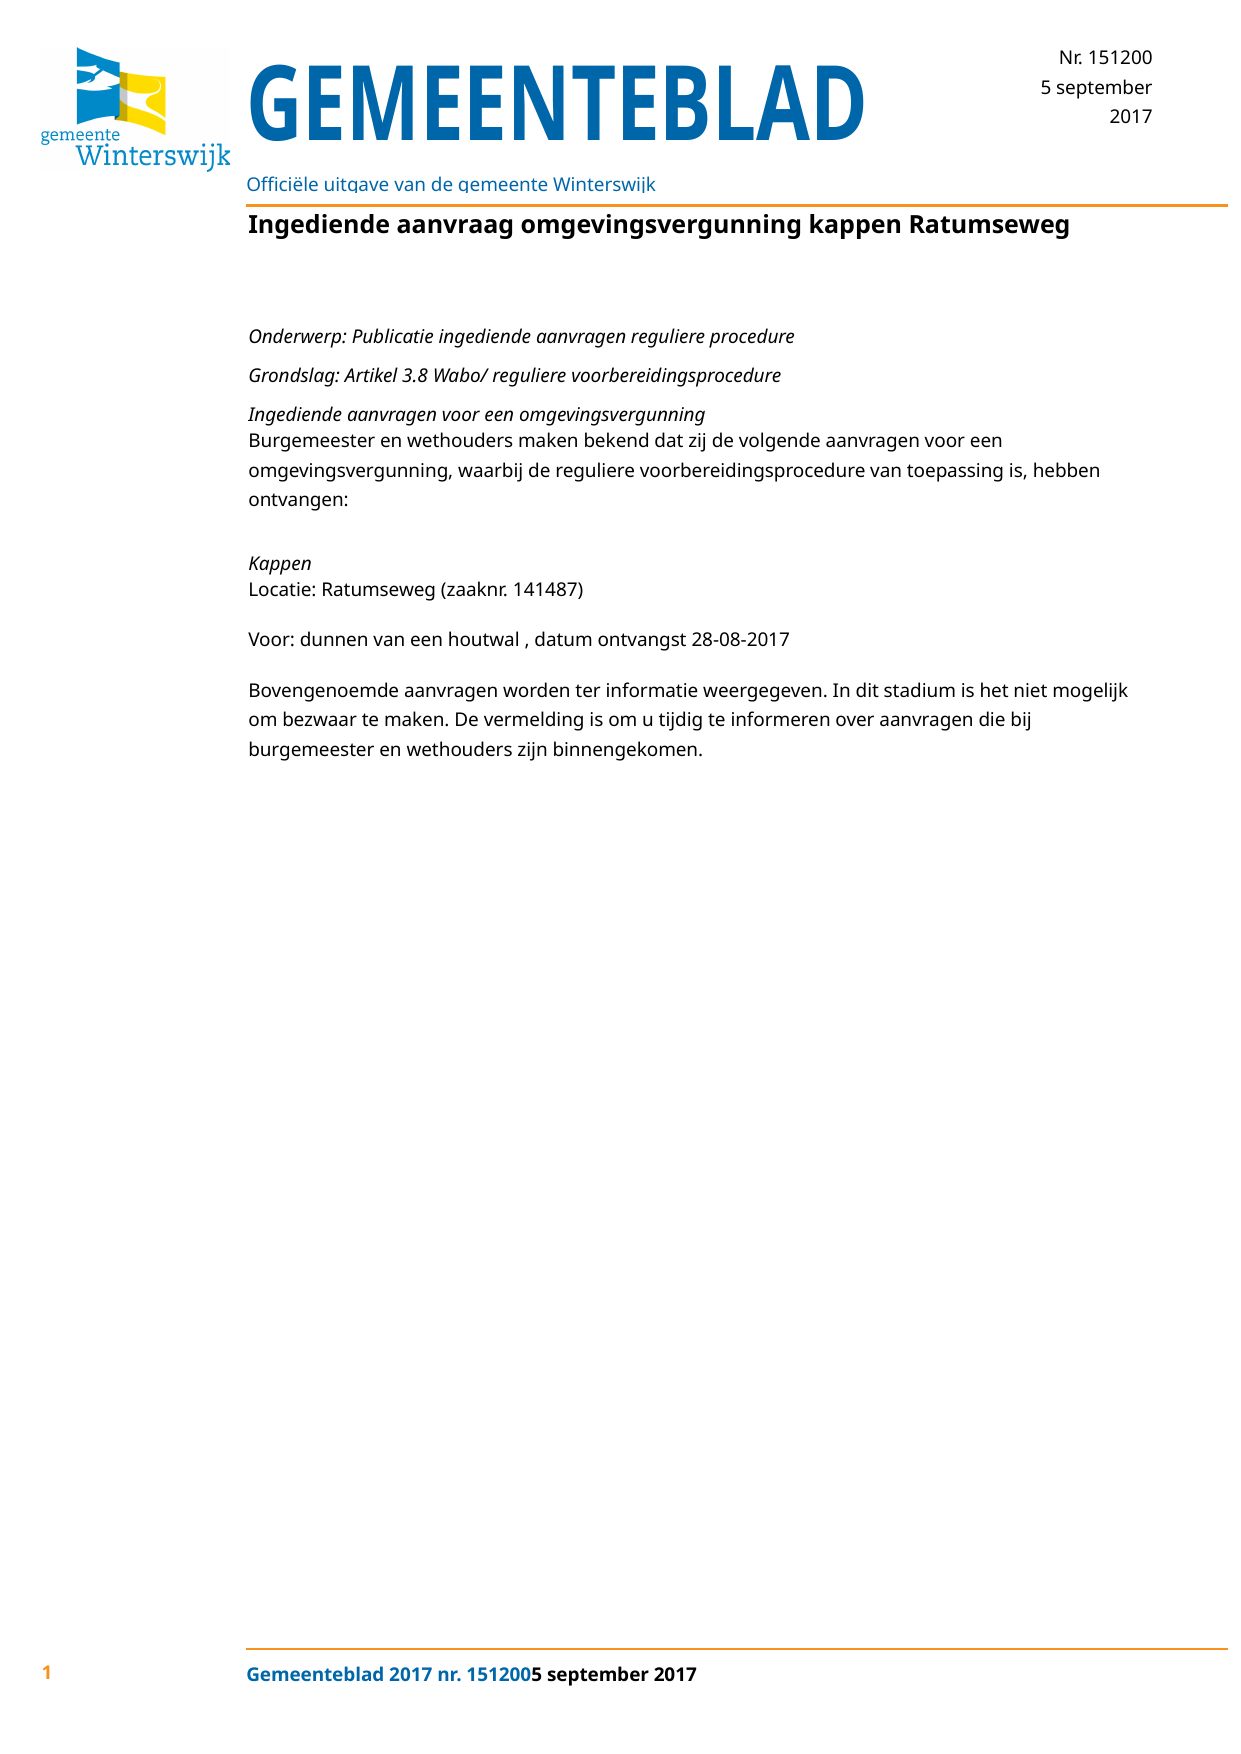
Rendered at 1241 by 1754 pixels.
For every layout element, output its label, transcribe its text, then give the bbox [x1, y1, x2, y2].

picture [225, 153, 231, 162]
text Ingediende aanvragen voor een omgevingsvergunning [248, 402, 1152, 427]
picture [41, 47, 231, 172]
text Bovengenoemde aanvragen worden ter informatie weergegeven. In dit stadium is het niet mogelijk om bezwaar te maken. De vermelding is om u tijdig te informeren over aanvragen die bij burgemeester en wethouders zijn binnengekomen. [248, 677, 1152, 762]
text Locatie: Ratumseweg (zaaknr. 141487) [248, 576, 1152, 602]
text Grondslag: Artikel 3.8 Wabo/ reguliere voorbereidingsprocedure [248, 362, 1152, 388]
text Ingediende aanvraag omgevingsvergunning kappen Ratumseweg [248, 207, 1152, 241]
text Voor: dunnen van een houtwal , datum ontvangst 28-08-2017 [248, 627, 1152, 652]
text Onderwerp: Publicatie ingediende aanvragen reguliere procedure [248, 323, 1152, 349]
text Burgemeester en wethouders maken bekend dat zij de volgende aanvragen voor een omgevingsvergunning, waarbij de reguliere voorbereidingsprocedure van toepassing is, hebben ontvangen: [248, 427, 1152, 512]
text Kappen [248, 551, 1152, 576]
